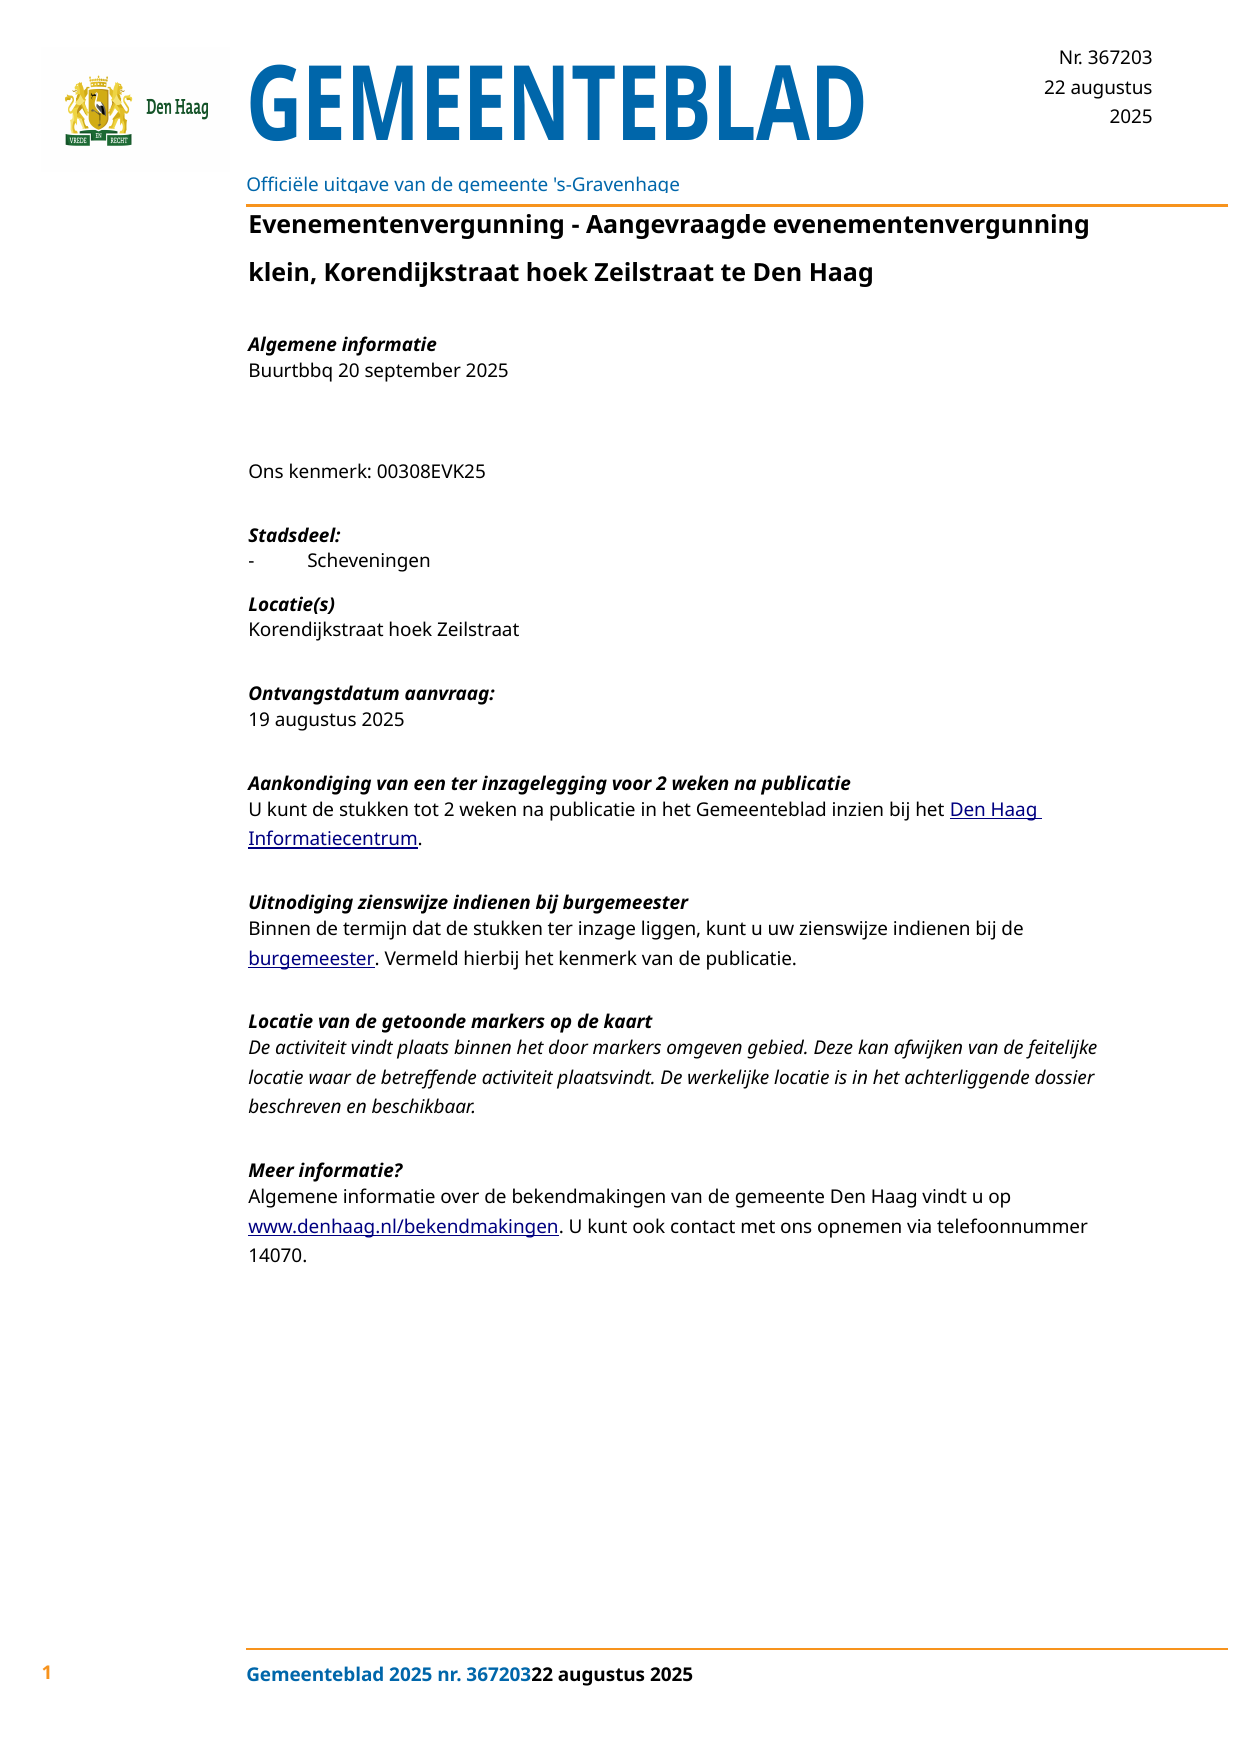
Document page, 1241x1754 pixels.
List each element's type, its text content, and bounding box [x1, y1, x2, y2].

text Aankondiging van een ter inzagelegging voor 2 weken na publicatie [248, 770, 1152, 796]
text Korendijkstraat hoek Zeilstraat [248, 617, 1152, 642]
text Locatie van de getoonde markers op de kaart [248, 1009, 1152, 1034]
text 19 augustus 2025 [248, 706, 1152, 732]
text Algemene informatie over de bekendmakingen van de gemeente Den Haag vindt u op www.denhaag.nl/bekendmakingen. U kunt ook contact met ons opnemen via telefoonnummer 14070. [248, 1183, 1152, 1268]
text Algemene informatie [248, 331, 1152, 357]
text Ons kenmerk: 00308EVK25 [248, 458, 1152, 484]
text Ontvangstdatum aanvraag: [248, 681, 1152, 706]
text De activiteit vindt plaats binnen het door markers omgeven gebied. Deze kan afwijken van de feitelijke locatie waar de betreffende activiteit plaatsvindt. De werkelijke locatie is in het achterliggende dossier beschreven en beschikbaar. [248, 1034, 1152, 1119]
text Stadsdeel: [248, 522, 1152, 548]
text Evenementenvergunning - Aangevraagde evenementenvergunning klein, Korendijkstraat hoek Zeilstraat te Den Haag [248, 207, 1152, 288]
list Scheveningen [248, 548, 1152, 573]
text Binnen de termijn dat de stukken ter inzage liggen, kunt u uw zienswijze indienen bij de burgemeester. Vermeld hierbij het kenmerk van de publicatie. [248, 915, 1152, 971]
text Locatie(s) [248, 591, 1152, 617]
text Buurtbbq 20 september 2025 [248, 357, 1152, 383]
text Meer informatie? [248, 1158, 1152, 1183]
text Uitnodiging zienswijze indienen bij burgemeester [248, 889, 1152, 915]
text U kunt de stukken tot 2 weken na publicatie in het Gemeenteblad inzien bij het Den Haag Informatiecentrum. [248, 796, 1152, 851]
picture [41, 47, 231, 172]
